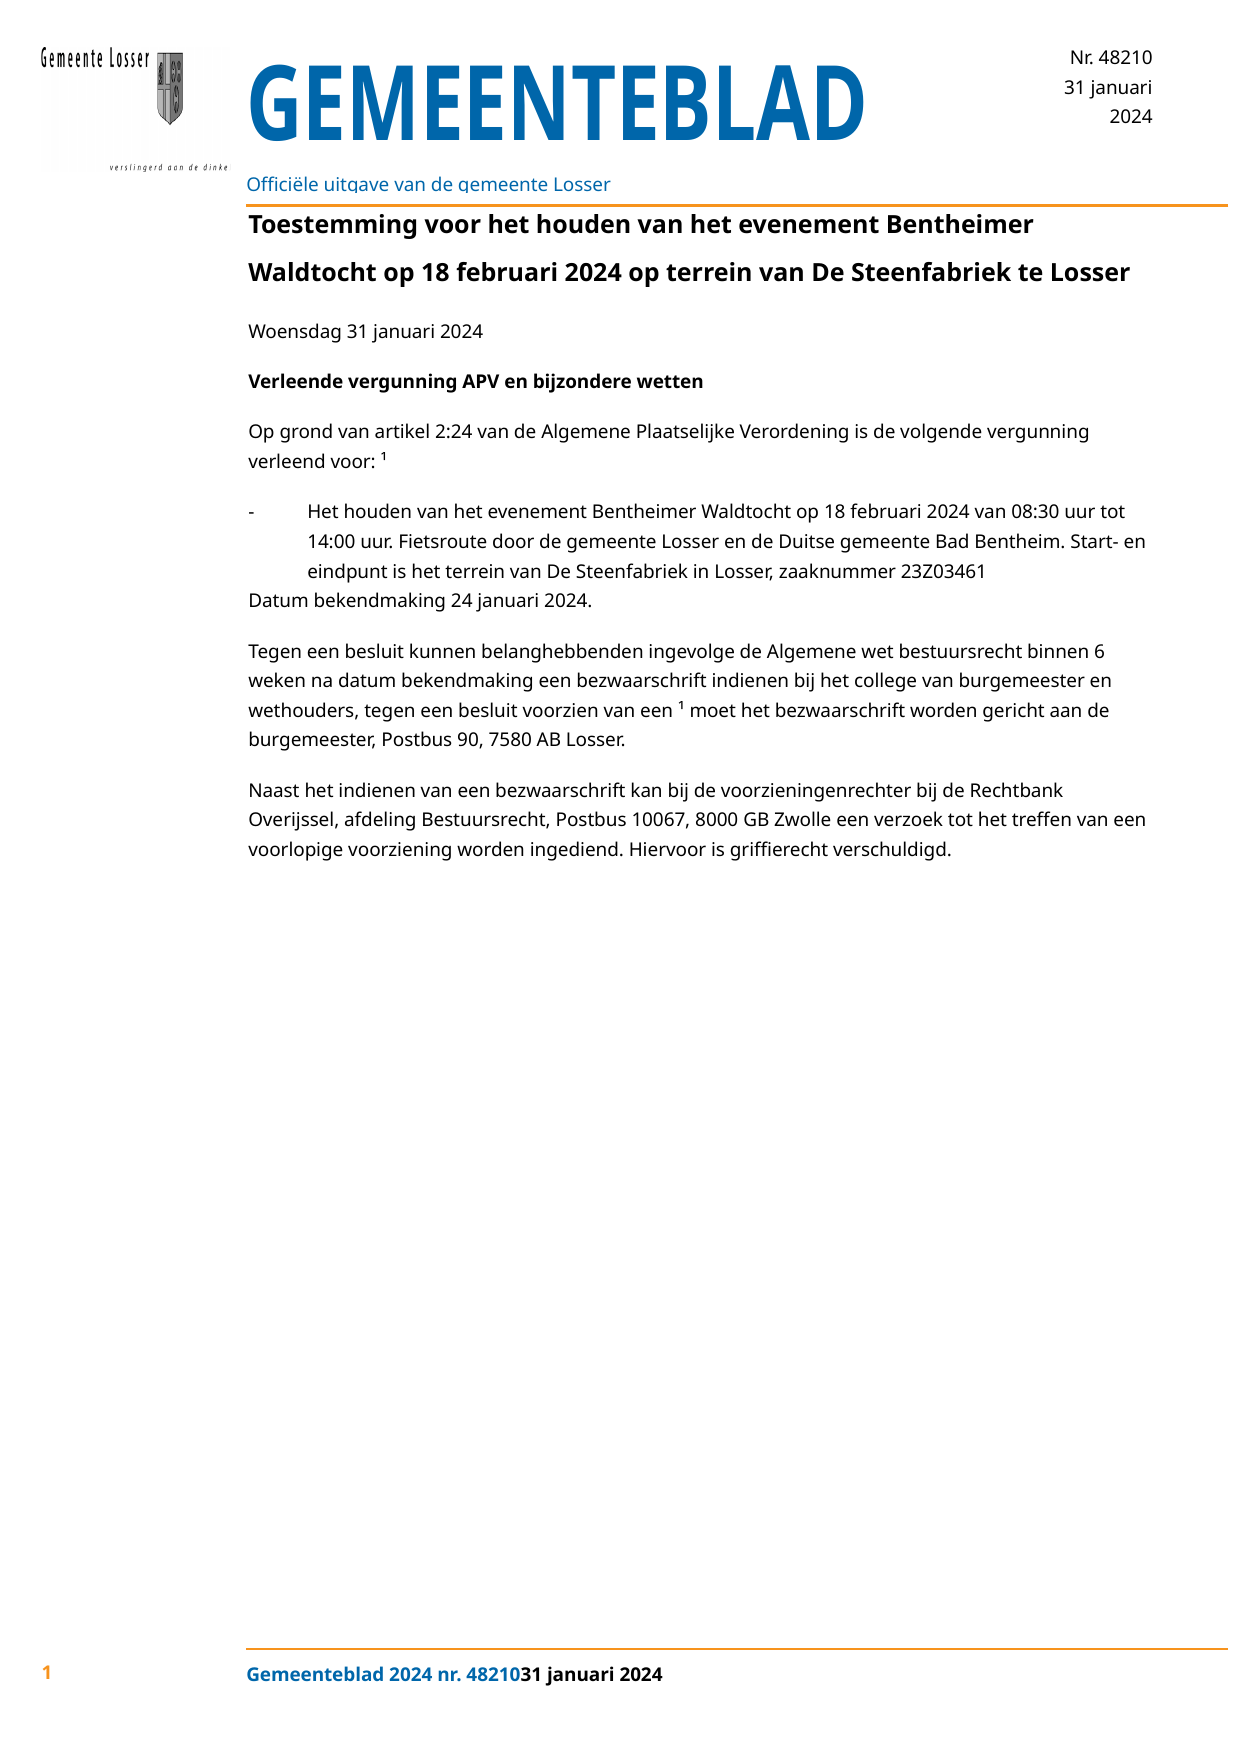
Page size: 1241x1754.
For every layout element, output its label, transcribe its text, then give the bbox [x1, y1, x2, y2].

text Toestemming voor het houden van het evenement Bentheimer Waldtocht op 18 februari 2024 op terrein van De Steenfabriek te Losser [248, 207, 1152, 288]
list Het houden van het evenement Bentheimer Waldtocht op 18 februari 2024 van 08:30 uur tot 14:00 uur. Fietsroute door de gemeente Losser en de Duitse gemeente Bad Bentheim. Start- en eindpunt is het terrein van De Steenfabriek in Losser, zaaknummer 23Z03461 [248, 499, 1152, 584]
text Datum bekendmaking 24 januari 2024. [248, 587, 1152, 613]
text Tegen een besluit kunnen belanghebbenden ingevolge de Algemene wet bestuursrecht binnen 6 weken na datum bekendmaking een bezwaarschrift indienen bij het college van burgemeester en wethouders, tegen een besluit voorzien van een ¹ moet het bezwaarschrift worden gericht aan de burgemeester, Postbus 90, 7580 AB Losser. [248, 638, 1152, 752]
text Naast het indienen van een bezwaarschrift kan bij de voorzieningenrechter bij de Rechtbank Overijssel, afdeling Bestuursrecht, Postbus 10067, 8000 GB Zwolle een verzoek tot het treffen van een voorlopige voorziening worden ingediend. Hiervoor is griffierecht verschuldigd. [248, 777, 1152, 862]
picture [41, 47, 231, 172]
text Op grond van artikel 2:24 van de Algemene Plaatselijke Verordening is de volgende vergunning verleend voor: ¹ [248, 419, 1152, 474]
text Verleende vergunning APV en bijzondere wetten [248, 368, 1152, 394]
text Woensdag 31 januari 2024 [248, 318, 1152, 344]
